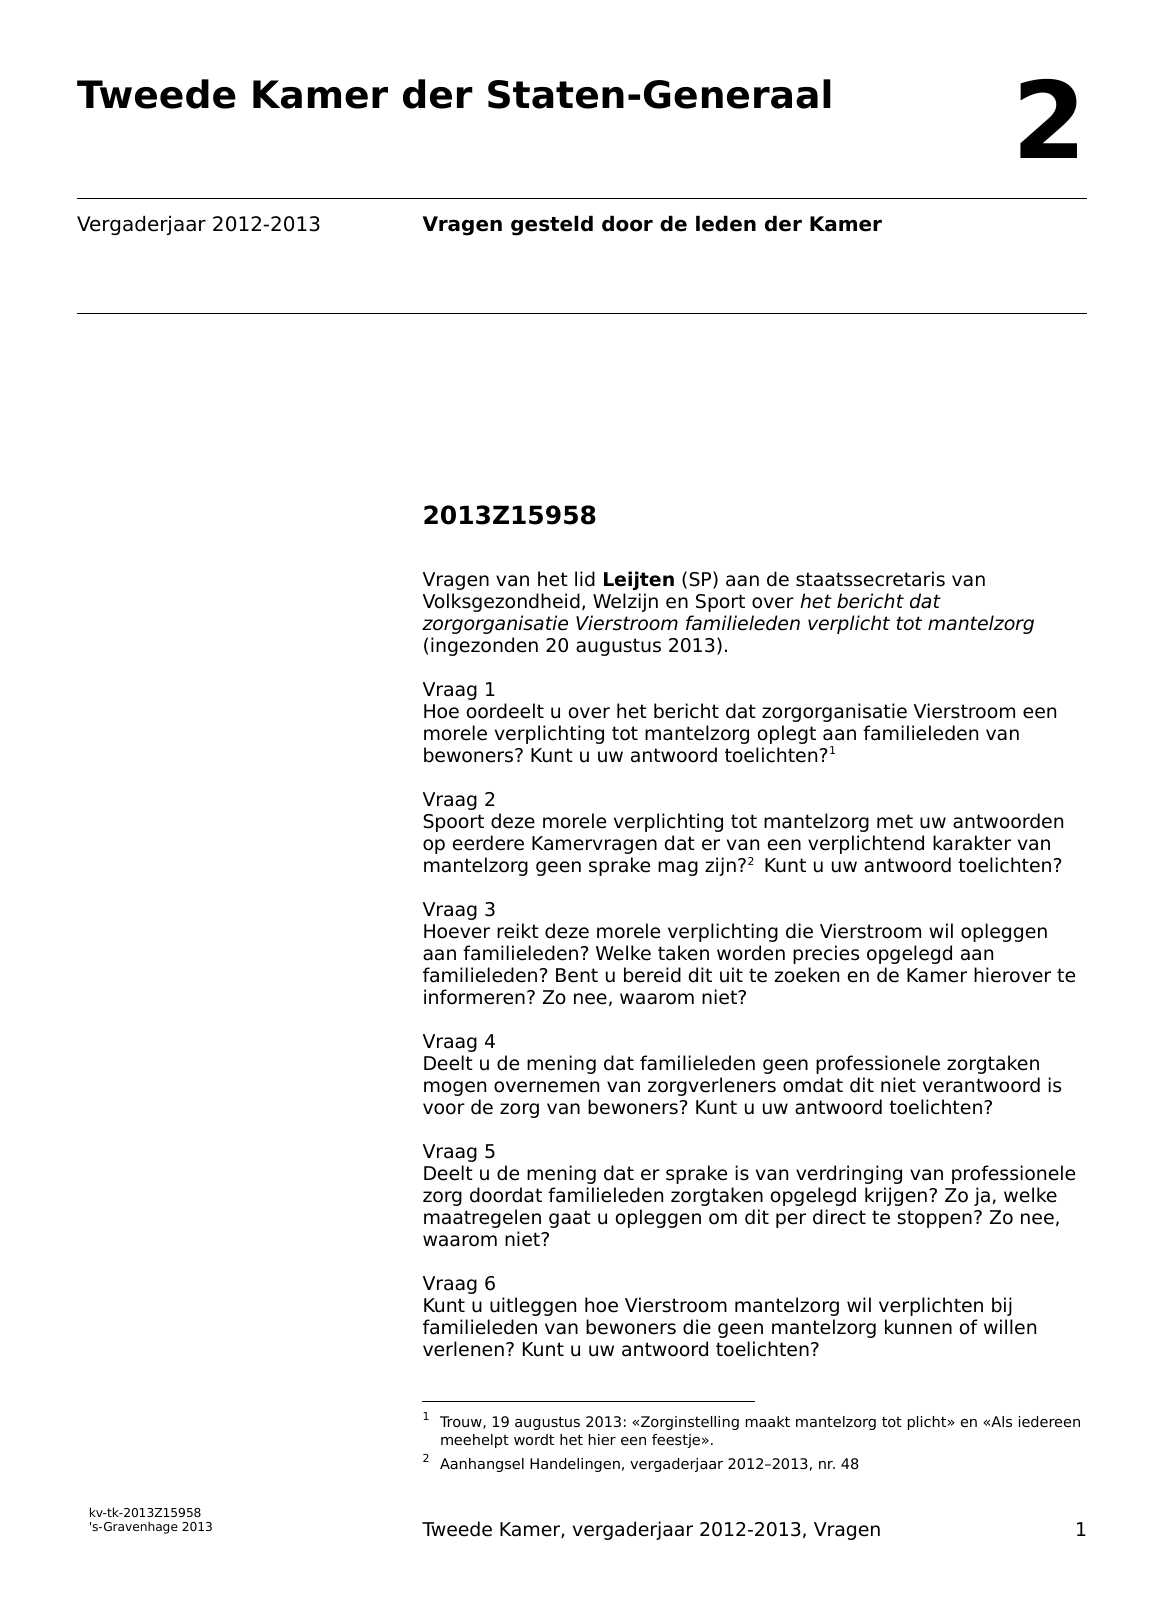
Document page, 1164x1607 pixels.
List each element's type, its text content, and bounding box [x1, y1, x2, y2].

text Hoe oordeelt u over het bericht dat zorgorganisatie Vierstroom een morele verplichting tot mantelzorg oplegt aan familieleden van bewoners? Kunt u uw antwoord toelichten? [422, 701, 1087, 767]
text 's-Gravenhage 2013 [88, 1520, 323, 1534]
text Spoort deze morele verplichting tot mantelzorg met uw antwoorden op eerdere Kamervragen dat er van een verplichtend karakter van mantelzorg geen sprake mag zijn? Kunt u uw antwoord toelichten? [422, 811, 1087, 877]
text Aanhangsel Handelingen, vergaderjaar 2012–2013, nr. 48 [422, 1452, 1087, 1474]
text Vraag 5 [422, 1141, 1087, 1163]
text Vraag 1 [422, 679, 1087, 701]
text Deelt u de mening dat er sprake is van verdringing van professionele zorg doordat familieleden zorgtaken opgelegd krijgen? Zo ja, welke maatregelen gaat u opleggen om dit per direct te stoppen? Zo nee, waarom niet? [422, 1163, 1087, 1251]
table_cell Vergaderjaar 2012-2013 [77, 199, 422, 313]
text Hoever reikt deze morele verplichting die Vierstroom wil opleggen aan familieleden? Welke taken worden precies opgelegd aan familieleden? Bent u bereid dit uit te zoeken en de Kamer hierover te informeren? Zo nee, waarom niet? [422, 921, 1087, 1009]
text Vraag 2 [422, 789, 1087, 811]
table_cell Vragen gesteld door de leden der Kamer [422, 199, 1087, 313]
text Kunt u uitleggen hoe Vierstroom mantelzorg wil verplichten bij familieleden van bewoners die geen mantelzorg kunnen of willen verlenen? Kunt u uw antwoord toelichten? [422, 1295, 1087, 1361]
text Deelt u de mening dat familieleden geen professionele zorgtaken mogen overnemen van zorgverleners omdat dit niet verantwoord is voor de zorg van bewoners? Kunt u uw antwoord toelichten? [422, 1053, 1087, 1119]
text kv-tk-2013Z15958 [88, 1506, 323, 1520]
text 2013Z15958 [422, 501, 1087, 531]
text Vraag 3 [422, 899, 1087, 921]
text Vragen van het lid Leijten (SP) aan de staatssecretaris van Volksgezondheid, Welzijn en Sport over het bericht dat zorgorganisatie Vierstroom familieleden verplicht tot mantelzorg (ingezonden 20 augustus 2013). [422, 569, 1087, 657]
table_header 2 [886, 59, 1087, 198]
text Trouw, 19 augustus 2013: «Zorginstelling maakt mantelzorg tot plicht» en «Als iedereen meehelpt wordt het hier een feestje». [422, 1410, 1087, 1449]
text Vraag 6 [422, 1273, 1087, 1295]
text Vraag 4 [422, 1031, 1087, 1053]
table_header Tweede Kamer der Staten-Generaal [77, 59, 886, 198]
